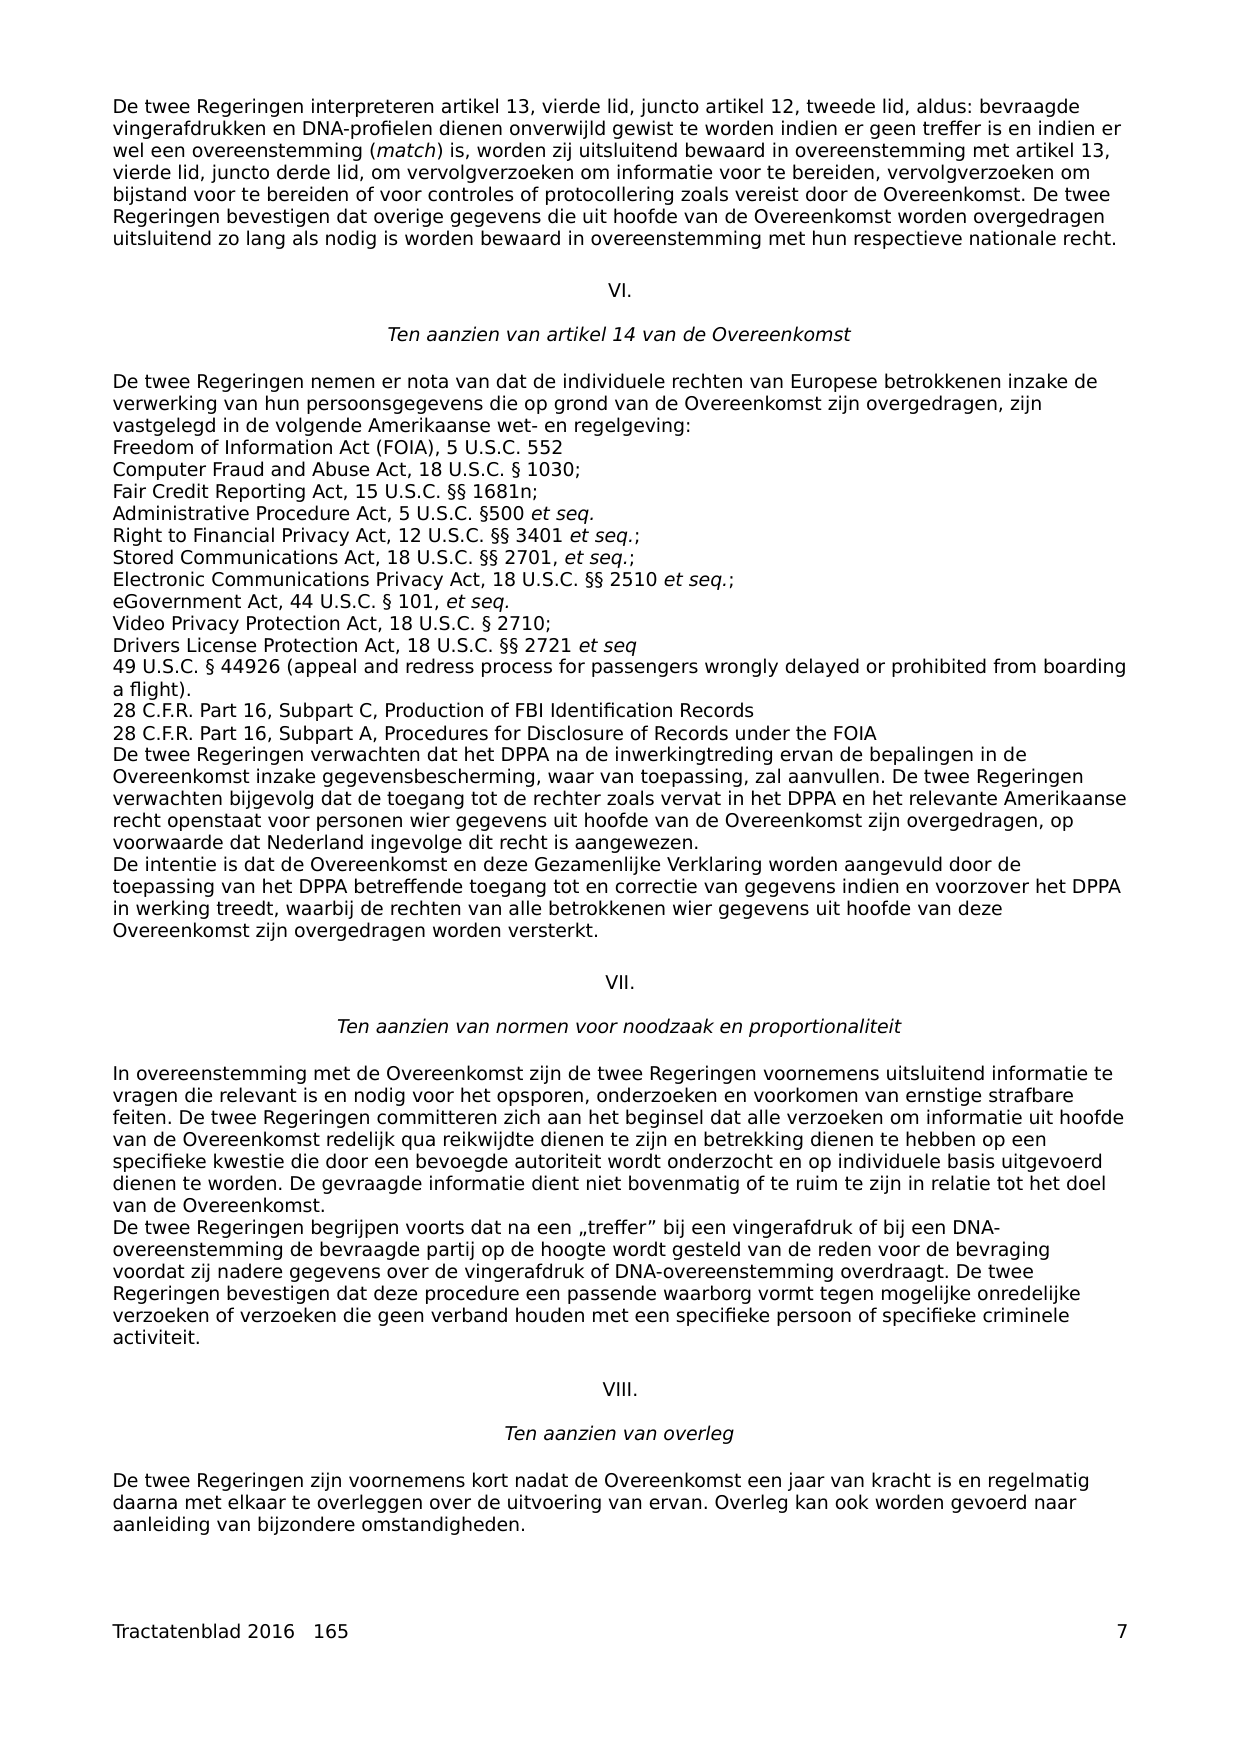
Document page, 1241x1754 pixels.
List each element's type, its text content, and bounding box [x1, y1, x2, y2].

subtitle VIII. Ten aanzien van overleg [112, 1379, 1128, 1445]
text Video Privacy Protection Act, 18 U.S.C. § 2710; [112, 612, 1128, 634]
text De twee Regeringen verwachten dat het DPPA na de inwerkingtreding ervan de bepalingen in de Overeenkomst inzake gegevensbescherming, waar van toepassing, zal aanvullen. De twee Regeringen verwachten bijgevolg dat de toegang tot de rechter zoals vervat in het DPPA en het relevante Amerikaanse recht openstaat voor personen wier gegevens uit hoofde van de Overeenkomst zijn overgedragen, op voorwaarde dat Nederland ingevolge dit recht is aangewezen. [112, 744, 1128, 854]
text De twee Regeringen zijn voornemens kort nadat de Overeenkomst een jaar van kracht is en regelmatig daarna met elkaar te overleggen over de uitvoering van ervan. Overleg kan ook worden gevoerd naar aanleiding van bijzondere omstandigheden. [112, 1470, 1128, 1536]
text eGovernment Act, 44 U.S.C. § 101, et seq. [112, 591, 1128, 612]
text Fair Credit Reporting Act, 15 U.S.C. §§ 1681n; [112, 481, 1128, 503]
text Drivers License Protection Act, 18 U.S.C. §§ 2721 et seq [112, 634, 1128, 656]
text De twee Regeringen interpreteren artikel 13, vierde lid, juncto artikel 12, tweede lid, aldus: bevraagde vingerafdrukken en DNA-profielen dienen onverwijld gewist te worden indien er geen treffer is en indien er wel een overeenstemming (match) is, worden zij uitsluitend bewaard in overeenstemming met artikel 13, vierde lid, juncto derde lid, om vervolgverzoeken om informatie voor te bereiden, vervolgverzoeken om bijstand voor te bereiden of voor controles of protocollering zoals vereist door de Overeenkomst. De twee Regeringen bevestigen dat overige gegevens die uit hoofde van de Overeenkomst worden overgedragen uitsluitend zo lang als nodig is worden bewaard in overeenstemming met hun respectieve nationale recht. [112, 96, 1128, 250]
text De intentie is dat de Overeenkomst en deze Gezamenlijke Verklaring worden aangevuld door de toepassing van het DPPA betreffende toegang tot en correctie van gegevens indien en voorzover het DPPA in werking treedt, waarbij de rechten van alle betrokkenen wier gegevens uit hoofde van deze Overeenkomst zijn overgedragen worden versterkt. [112, 854, 1128, 942]
text 28 C.F.R. Part 16, Subpart C, Production of FBI Identification Records [112, 700, 1128, 722]
subtitle VI. Ten aanzien van artikel 14 van de Overeenkomst [112, 280, 1128, 346]
text Stored Communications Act, 18 U.S.C. §§ 2701, et seq.; [112, 547, 1128, 568]
text Freedom of Information Act (FOIA), 5 U.S.C. 552 [112, 437, 1128, 459]
text Computer Fraud and Abuse Act, 18 U.S.C. § 1030; [112, 459, 1128, 481]
text 49 U.S.C. § 44926 (appeal and redress process for passengers wrongly delayed or prohibited from boarding a flight). [112, 656, 1128, 700]
text De twee Regeringen nemen er nota van dat de individuele rechten van Europese betrokkenen inzake de verwerking van hun persoonsgegevens die op grond van de Overeenkomst zijn overgedragen, zijn vastgelegd in de volgende Amerikaanse wet- en regelgeving: [112, 371, 1128, 437]
text De twee Regeringen begrijpen voorts dat na een „treffer” bij een vingerafdruk of bij een DNA-overeenstemming de bevraagde partij op de hoogte wordt gesteld van de reden voor de bevraging voordat zij nadere gegevens over de vingerafdruk of DNA-overeenstemming overdraagt. De twee Regeringen bevestigen dat deze procedure een passende waarborg vormt tegen mogelijke onredelijke verzoeken of verzoeken die geen verband houden met een specifieke persoon of specifieke criminele activiteit. [112, 1217, 1128, 1349]
text 28 C.F.R. Part 16, Subpart A, Procedures for Disclosure of Records under the FOIA [112, 722, 1128, 744]
text Right to Financial Privacy Act, 12 U.S.C. §§ 3401 et seq.; [112, 524, 1128, 547]
text Electronic Communications Privacy Act, 18 U.S.C. §§ 2510 et seq.; [112, 568, 1128, 591]
text Administrative Procedure Act, 5 U.S.C. §500 et seq. [112, 503, 1128, 524]
text In overeenstemming met de Overeenkomst zijn de twee Regeringen voornemens uitsluitend informatie te vragen die relevant is en nodig voor het opsporen, onderzoeken en voorkomen van ernstige strafbare feiten. De twee Regeringen committeren zich aan het beginsel dat alle verzoeken om informatie uit hoofde van de Overeenkomst redelijk qua reikwijdte dienen te zijn en betrekking dienen te hebben op een specifieke kwestie die door een bevoegde autoriteit wordt onderzocht en op individuele basis uitgevoerd dienen te worden. De gevraagde informatie dient niet bovenmatig of te ruim te zijn in relatie tot het doel van de Overeenkomst. [112, 1063, 1128, 1217]
subtitle VII. Ten aanzien van normen voor noodzaak en proportionaliteit [112, 972, 1128, 1038]
